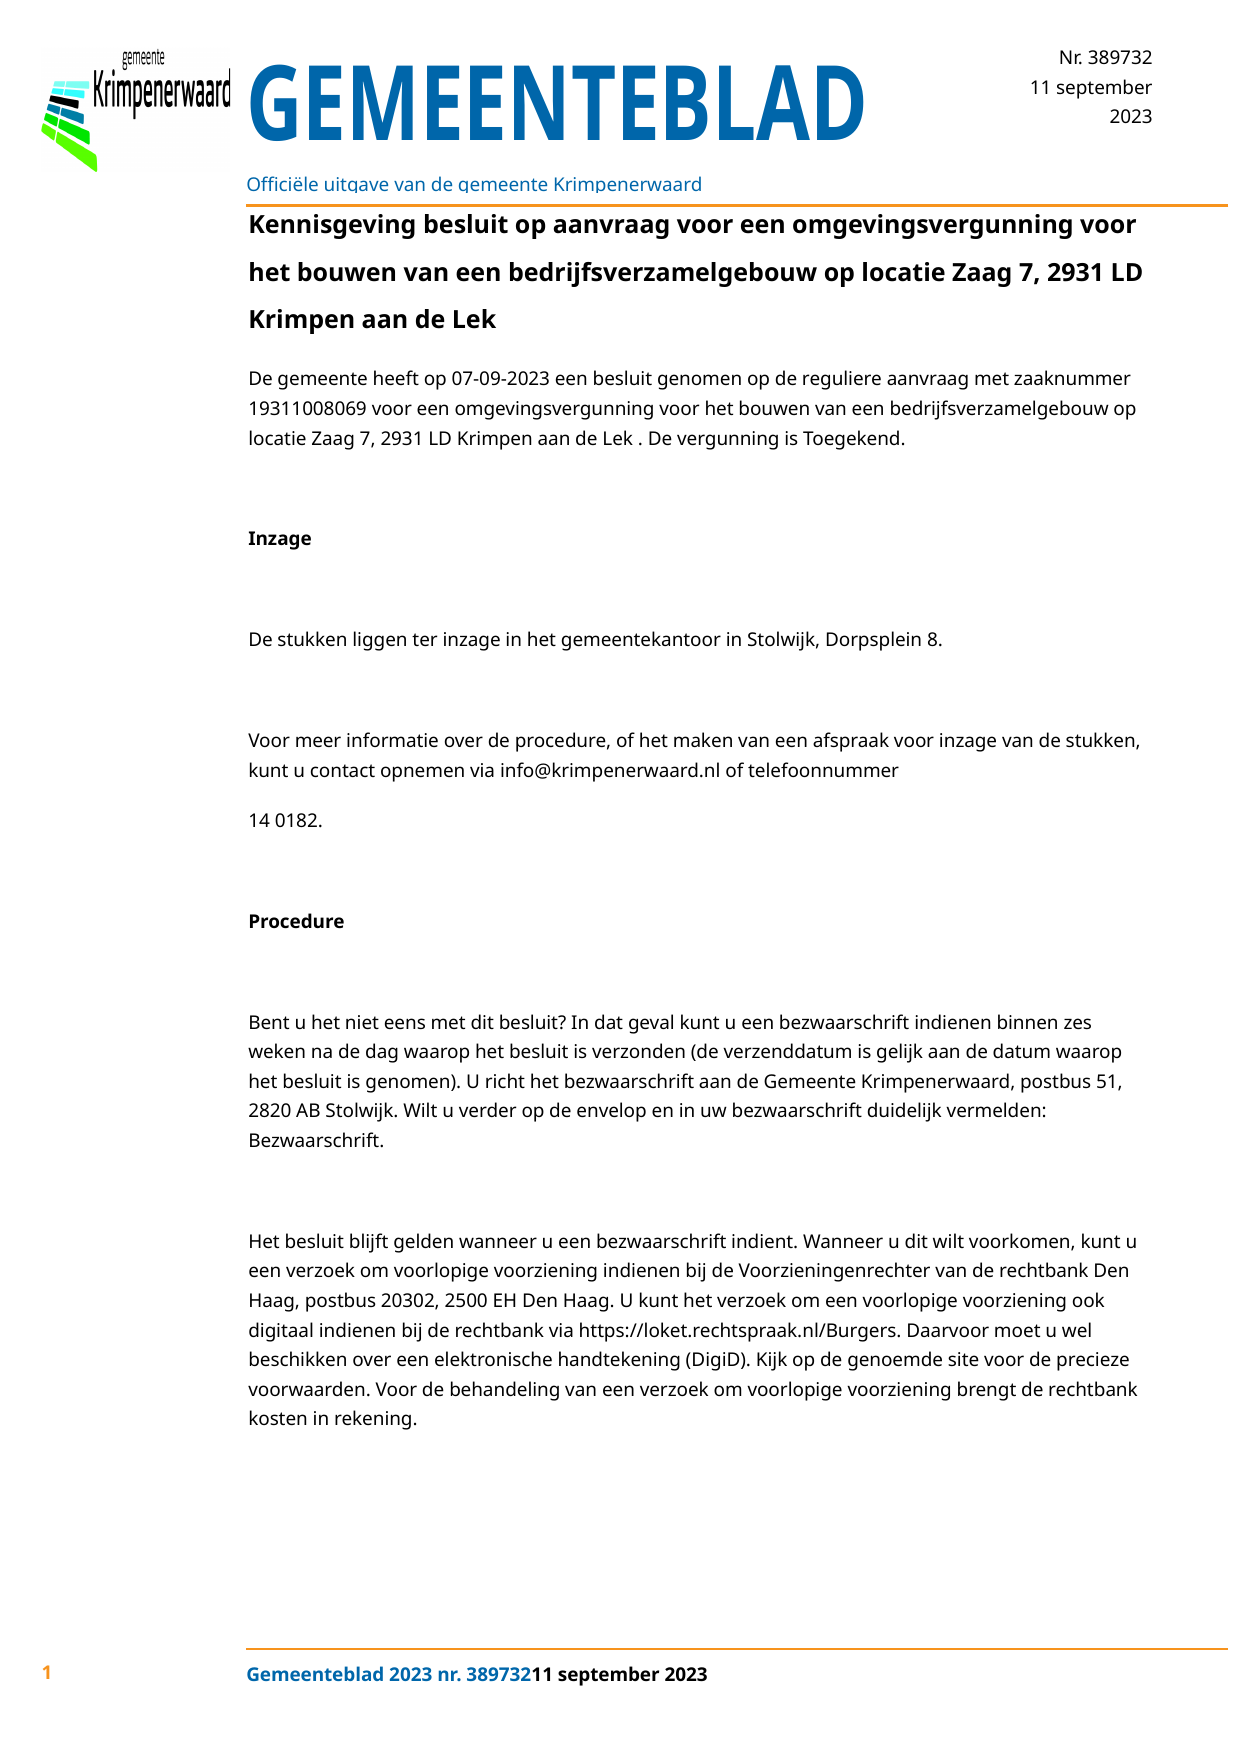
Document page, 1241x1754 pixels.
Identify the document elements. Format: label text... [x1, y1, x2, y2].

text De gemeente heeft op 07-09-2023 een besluit genomen op de reguliere aanvraag met zaaknummer 19311008069 voor een omgevingsvergunning voor het bouwen van een bedrijfsverzamelgebouw op locatie Zaag 7, 2931 LD Krimpen aan de Lek . De vergunning is Toegekend. [248, 366, 1152, 450]
text De stukken liggen ter inzage in het gemeentekantoor in Stolwijk, Dorpsplein 8. [248, 626, 1152, 652]
text 14 0182. [248, 807, 1152, 833]
text Het besluit blijft gelden wanneer u een bezwaarschrift indient. Wanneer u dit wilt voorkomen, kunt u een verzoek om voorlopige voorziening indienen bij de Voorzieningenrechter van de rechtbank Den Haag, postbus 20302, 2500 EH Den Haag. U kunt het verzoek om een voorlopige voorziening ook digitaal indienen bij de rechtbank via https://loket.rechtspraak.nl/Burgers. Daarvoor moet u wel beschikken over een elektronische handtekening (DigiD). Kijk op de genoemde site voor de precieze voorwaarden. Voor de behandeling van een verzoek om voorlopige voorziening brengt de rechtbank kosten in rekening. [248, 1228, 1152, 1431]
text Kennisgeving besluit op aanvraag voor een omgevingsvergunning voor het bouwen van een bedrijfsverzamelgebouw op locatie Zaag 7, 2931 LD Krimpen aan de Lek [248, 207, 1152, 336]
picture [41, 47, 231, 172]
text Procedure [248, 908, 1152, 934]
text Bent u het niet eens met dit besluit? In dat geval kunt u een bezwaarschrift indienen binnen zes weken na de dag waarop het besluit is verzonden (de verzenddatum is gelijk aan de datum waarop het besluit is genomen). U richt het bezwaarschrift aan de Gemeente Krimpenerwaard, postbus 51, 2820 AB Stolwijk. Wilt u verder op de envelop en in uw bezwaarschrift duidelijk vermelden: Bezwaarschrift. [248, 1009, 1152, 1153]
text Inzage [248, 526, 1152, 551]
text Voor meer informatie over de procedure, of het maken van een afspraak voor inzage van de stukken, kunt u contact opnemen via info@krimpenerwaard.nl of telefoonnummer [248, 727, 1152, 782]
